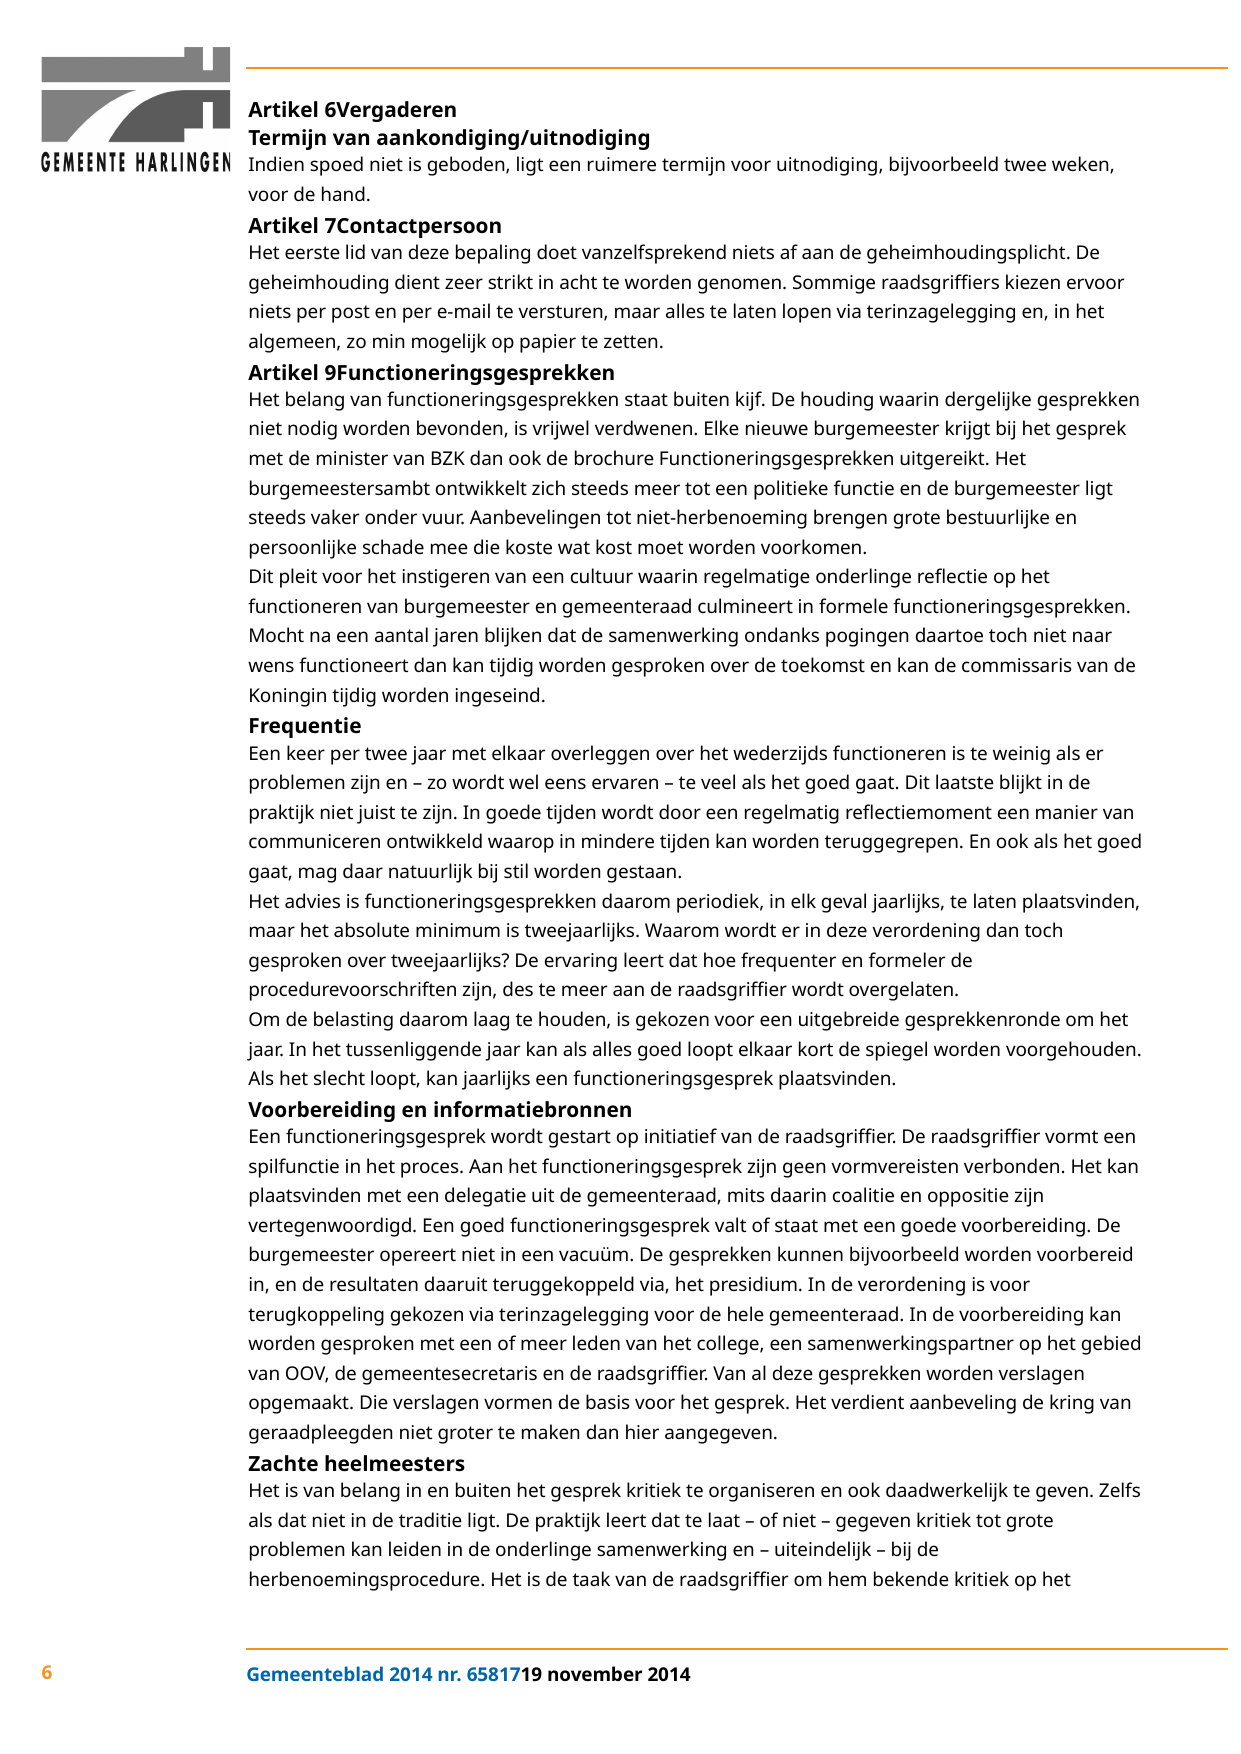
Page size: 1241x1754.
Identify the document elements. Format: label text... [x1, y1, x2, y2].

text Artikel 9Functioneringsgesprekken [248, 358, 1152, 386]
text Frequentie [248, 711, 1152, 740]
text Een functioneringsgesprek wordt gestart op initiatief van de raadsgriffier. De raadsgriffier vormt een spilfunctie in het proces. Aan het functioneringsgesprek zijn geen vormvereisten verbonden. Het kan plaatsvinden met een delegatie uit de gemeenteraad, mits daarin coalitie en oppositie zijn vertegenwoordigd. Een goed functioneringsgesprek valt of staat met een goede voorbereiding. De burgemeester opereert niet in een vacuüm. De gesprekken kunnen bijvoorbeeld worden voorbereid in, en de resultaten daaruit teruggekoppeld via, het presidium. In de verordening is voor terugkoppeling gekozen via terinzagelegging voor de hele gemeenteraad. In de voorbereiding kan worden gesproken met een of meer leden van het college, een samenwerkingspartner op het gebied van OOV, de gemeentesecretaris en de raadsgriffier. Van al deze gesprekken worden verslagen opgemaakt. Die verslagen vormen de basis voor het gesprek. Het verdient aanbeveling de kring van geraadpleegden niet groter te maken dan hier aangegeven. [248, 1123, 1152, 1445]
text Artikel 6Vergaderen [248, 95, 1152, 123]
text Zachte heelmeesters [248, 1449, 1152, 1477]
text Een keer per twee jaar met elkaar overleggen over het wederzijds functioneren is te weinig als er problemen zijn en – zo wordt wel eens ervaren – te veel als het goed gaat. Dit laatste blijkt in de praktijk niet juist te zijn. In goede tijden wordt door een regelmatig reflectiemoment een manier van communiceren ontwikkeld waarop in mindere tijden kan worden teruggegrepen. En ook als het goed gaat, mag daar natuurlijk bij stil worden gestaan. [248, 740, 1152, 884]
text Het is van belang in en buiten het gesprek kritiek te organiseren en ook daadwerkelijk te geven. Zelfs als dat niet in de traditie ligt. De praktijk leert dat te laat – of niet – gegeven kritiek tot grote problemen kan leiden in de onderlinge samenwerking en – uiteindelijk – bij de herbenoemingsprocedure. Het is de taak van de raadsgriffier om hem bekende kritiek op het [248, 1477, 1152, 1592]
text Artikel 7Contactpersoon [248, 211, 1152, 239]
text Het belang van functioneringsgesprekken staat buiten kijf. De houding waarin dergelijke gesprekken niet nodig worden bevonden, is vrijwel verdwenen. Elke nieuwe burgemeester krijgt bij het gesprek met de minister van BZK dan ook de brochure Functioneringsgesprekken uitgereikt. Het burgemeestersambt ontwikkelt zich steeds meer tot een politieke functie en de burgemeester ligt steeds vaker onder vuur. Aanbevelingen tot niet-herbenoeming brengen grote bestuurlijke en persoonlijke schade mee die koste wat kost moet worden voorkomen. [248, 386, 1152, 560]
text Dit pleit voor het instigeren van een cultuur waarin regelmatige onderlinge reflectie op het functioneren van burgemeester en gemeenteraad culmineert in formele functioneringsgesprekken. Mocht na een aantal jaren blijken dat de samenwerking ondanks pogingen daartoe toch niet naar wens functioneert dan kan tijdig worden gesproken over de toekomst en kan de commissaris van de Koningin tijdig worden ingeseind. [248, 563, 1152, 708]
text Het eerste lid van deze bepaling doet vanzelfsprekend niets af aan de geheimhoudingsplicht. De geheimhouding dient zeer strikt in acht te worden genomen. Sommige raadsgriffiers kiezen ervoor niets per post en per e-mail te versturen, maar alles te laten lopen via terinzagelegging en, in het algemeen, zo min mogelijk op papier te zetten. [248, 239, 1152, 354]
text Termijn van aankondiging/uitnodiging [248, 123, 1152, 152]
text Voorbereiding en informatiebronnen [248, 1095, 1152, 1123]
text Het advies is functioneringsgesprekken daarom periodiek, in elk geval jaarlijks, te laten plaatsvinden, maar het absolute minimum is tweejaarlijks. Waarom wordt er in deze verordening dan toch gesproken over tweejaarlijks? De ervaring leert dat hoe frequenter en formeler de procedurevoorschriften zijn, des te meer aan de raadsgriffier wordt overgelaten. [248, 888, 1152, 1002]
text Om de belasting daarom laag te houden, is gekozen voor een uitgebreide gesprekkenronde om het jaar. In het tussenliggende jaar kan als alles goed loopt elkaar kort de spiegel worden voorgehouden. Als het slecht loopt, kan jaarlijks een functioneringsgesprek plaatsvinden. [248, 1006, 1152, 1091]
text Indien spoed niet is geboden, ligt een ruimere termijn voor uitnodiging, bijvoorbeeld twee weken, voor de hand. [248, 152, 1152, 207]
picture [41, 47, 231, 172]
